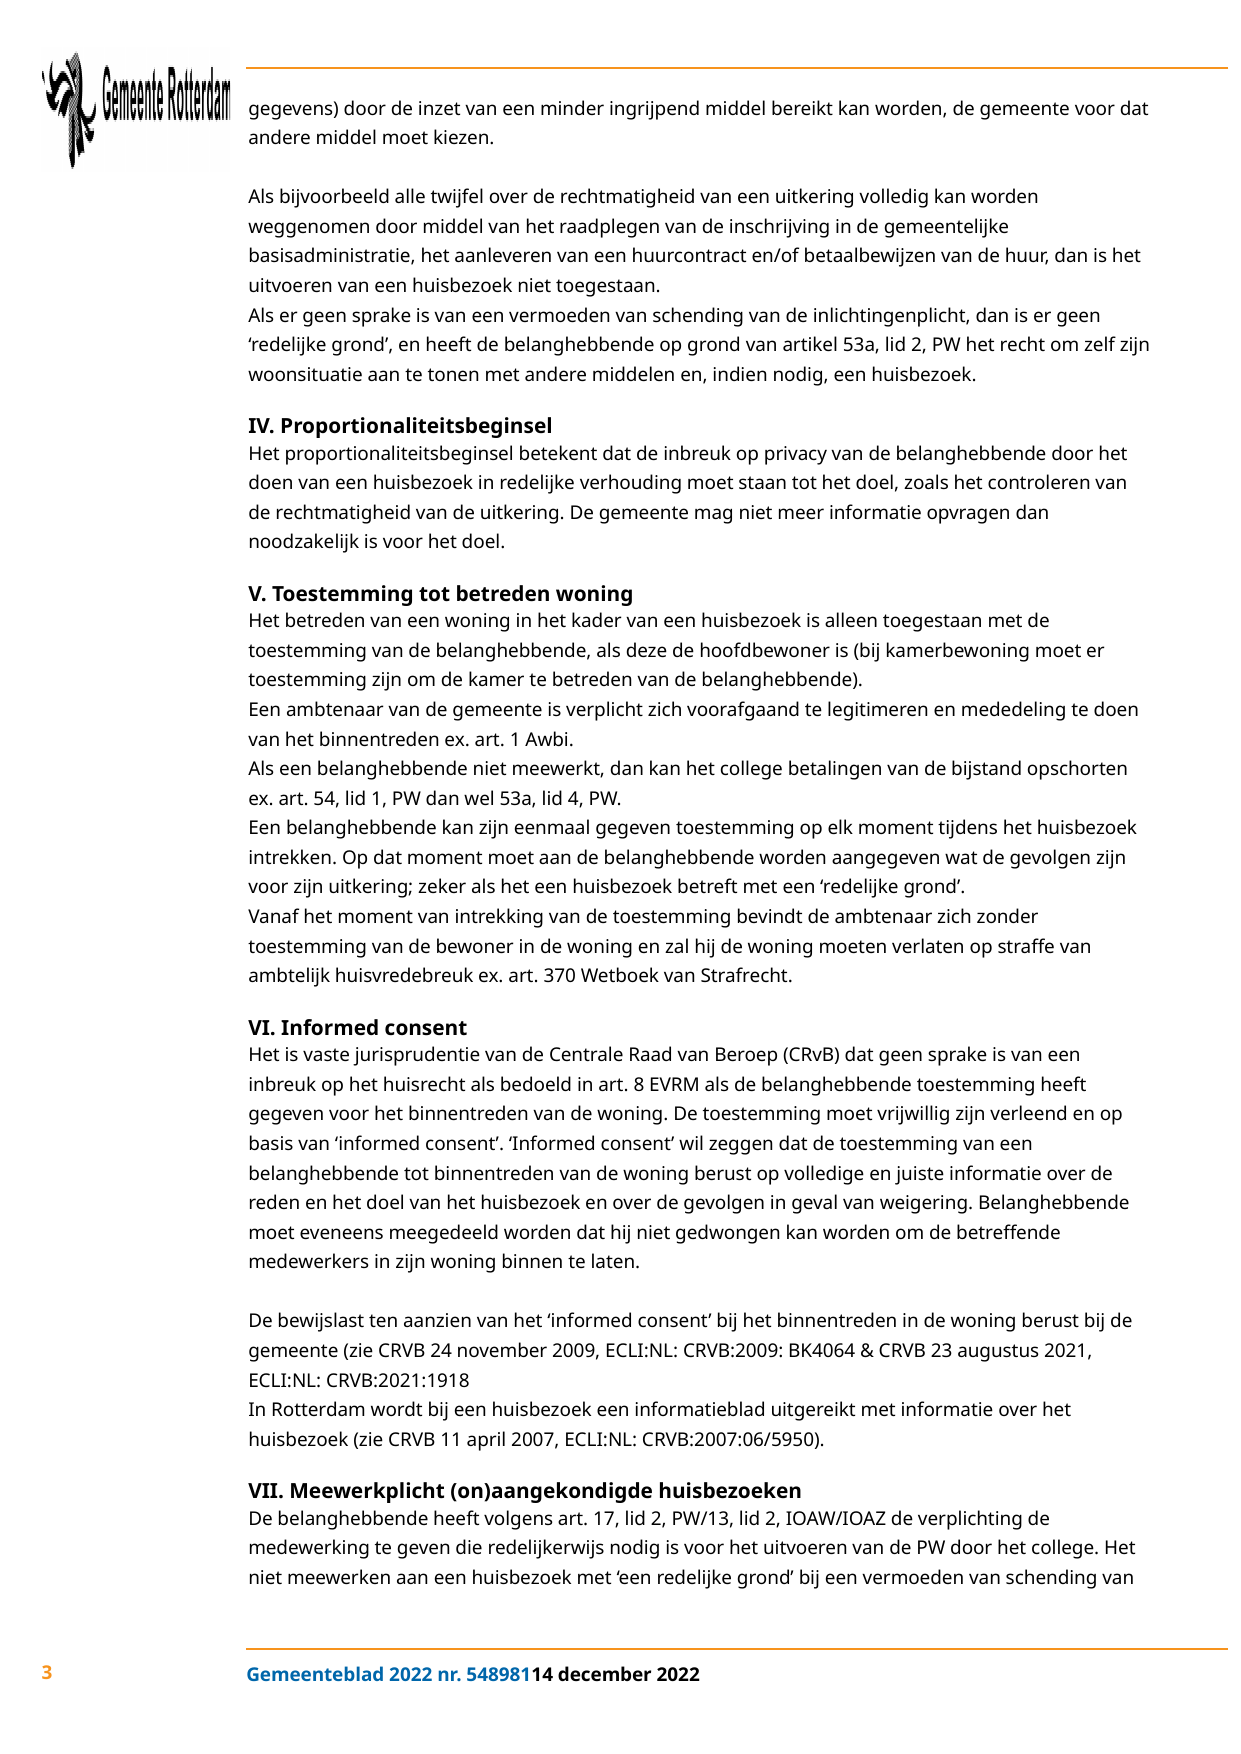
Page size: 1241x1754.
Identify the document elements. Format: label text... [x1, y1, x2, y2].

text Als bijvoorbeeld alle twijfel over de rechtmatigheid van een uitkering volledig kan worden weggenomen door middel van het raadplegen van de inschrijving in de gemeentelijke basisadministratie, het aanleveren van een huurcontract en/of betaalbewijzen van de huur, dan is het uitvoeren van een huisbezoek niet toegestaan. [248, 183, 1152, 298]
text Een belanghebbende kan zijn eenmaal gegeven toestemming op elk moment tijdens het huisbezoek intrekken. Op dat moment moet aan de belanghebbende worden aangegeven wat de gevolgen zijn voor zijn uitkering; zeker als het een huisbezoek betreft met een ‘redelijke grond’. [248, 814, 1152, 899]
text Als er geen sprake is van een vermoeden van schending van de inlichtingenplicht, dan is er geen ‘redelijke grond’, en heeft de belanghebbende op grond van artikel 53a, lid 2, PW het recht om zelf zijn woonsituatie aan te tonen met andere middelen en, indien nodig, een huisbezoek. [248, 302, 1152, 387]
text Een ambtenaar van de gemeente is verplicht zich voorafgaand te legitimeren en mededeling te doen van het binnentreden ex. art. 1 Awbi. [248, 696, 1152, 752]
text Als een belanghebbende niet meewerkt, dan kan het college betalingen van de bijstand opschorten ex. art. 54, lid 1, PW dan wel 53a, lid 4, PW. [248, 755, 1152, 811]
text De bewijslast ten aanzien van het ‘informed consent’ bij het binnentreden in de woning berust bij de gemeente (zie CRVB 24 november 2009, ECLI:NL: CRVB:2009: BK4064 & CRVB 23 augustus 2021, ECLI:NL: CRVB:2021:1918 [248, 1308, 1152, 1392]
text Het is vaste jurisprudentie van de Centrale Raad van Beroep (CRvB) dat geen sprake is van een inbreuk op het huisrecht als bedoeld in art. 8 EVRM als de belanghebbende toestemming heeft gegeven voor het binnentreden van de woning. De toestemming moet vrijwillig zijn verleend en op basis van ‘informed consent’. ‘Informed consent’ wil zeggen dat de toestemming van een belanghebbende tot binnentreden van de woning berust op volledige en juiste informatie over de reden en het doel van het huisbezoek en over de gevolgen in geval van weigering. Belanghebbende moet eveneens meegedeeld worden dat hij niet gedwongen kan worden om de betreffende medewerkers in zijn woning binnen te laten. [248, 1041, 1152, 1274]
text In Rotterdam wordt bij een huisbezoek een informatieblad uitgereikt met informatie over het huisbezoek (zie CRVB 11 april 2007, ECLI:NL: CRVB:2007:06/5950). [248, 1396, 1152, 1452]
text De belanghebbende heeft volgens art. 17, lid 2, PW/13, lid 2, IOAW/IOAZ de verplichting de medewerking te geven die redelijkerwijs nodig is voor het uitvoeren van de PW door het college. Het niet meewerken aan een huisbezoek met ‘een redelijke grond’ bij een vermoeden van schending van [248, 1505, 1152, 1590]
text Het betreden van een woning in het kader van een huisbezoek is alleen toegestaan met de toestemming van de belanghebbende, als deze de hoofdbewoner is (bij kamerbewoning moet er toestemming zijn om de kamer te betreden van de belanghebbende). [248, 607, 1152, 692]
text IV. Proportionaliteitsbeginsel [248, 411, 1152, 440]
text Vanaf het moment van intrekking van de toestemming bevindt de ambtenaar zich zonder toestemming van de bewoner in de woning en zal hij de woning moeten verlaten op straffe van ambtelijk huisvredebreuk ex. art. 370 Wetboek van Strafrecht. [248, 903, 1152, 988]
text VI. Informed consent [248, 1013, 1152, 1041]
text Het proportionaliteitsbeginsel betekent dat de inbreuk op privacy van de belanghebbende door het doen van een huisbezoek in redelijke verhouding moet staan tot het doel, zoals het controleren van de rechtmatigheid van de uitkering. De gemeente mag niet meer informatie opvragen dan noodzakelijk is voor het doel. [248, 440, 1152, 554]
text VII. Meewerkplicht (on)aangekondigde huisbezoeken [248, 1476, 1152, 1505]
text V. Toestemming tot betreden woning [248, 579, 1152, 607]
text gegevens) door de inzet van een minder ingrijpend middel bereikt kan worden, de gemeente voor dat andere middel moet kiezen. [248, 95, 1152, 150]
picture [41, 47, 231, 172]
